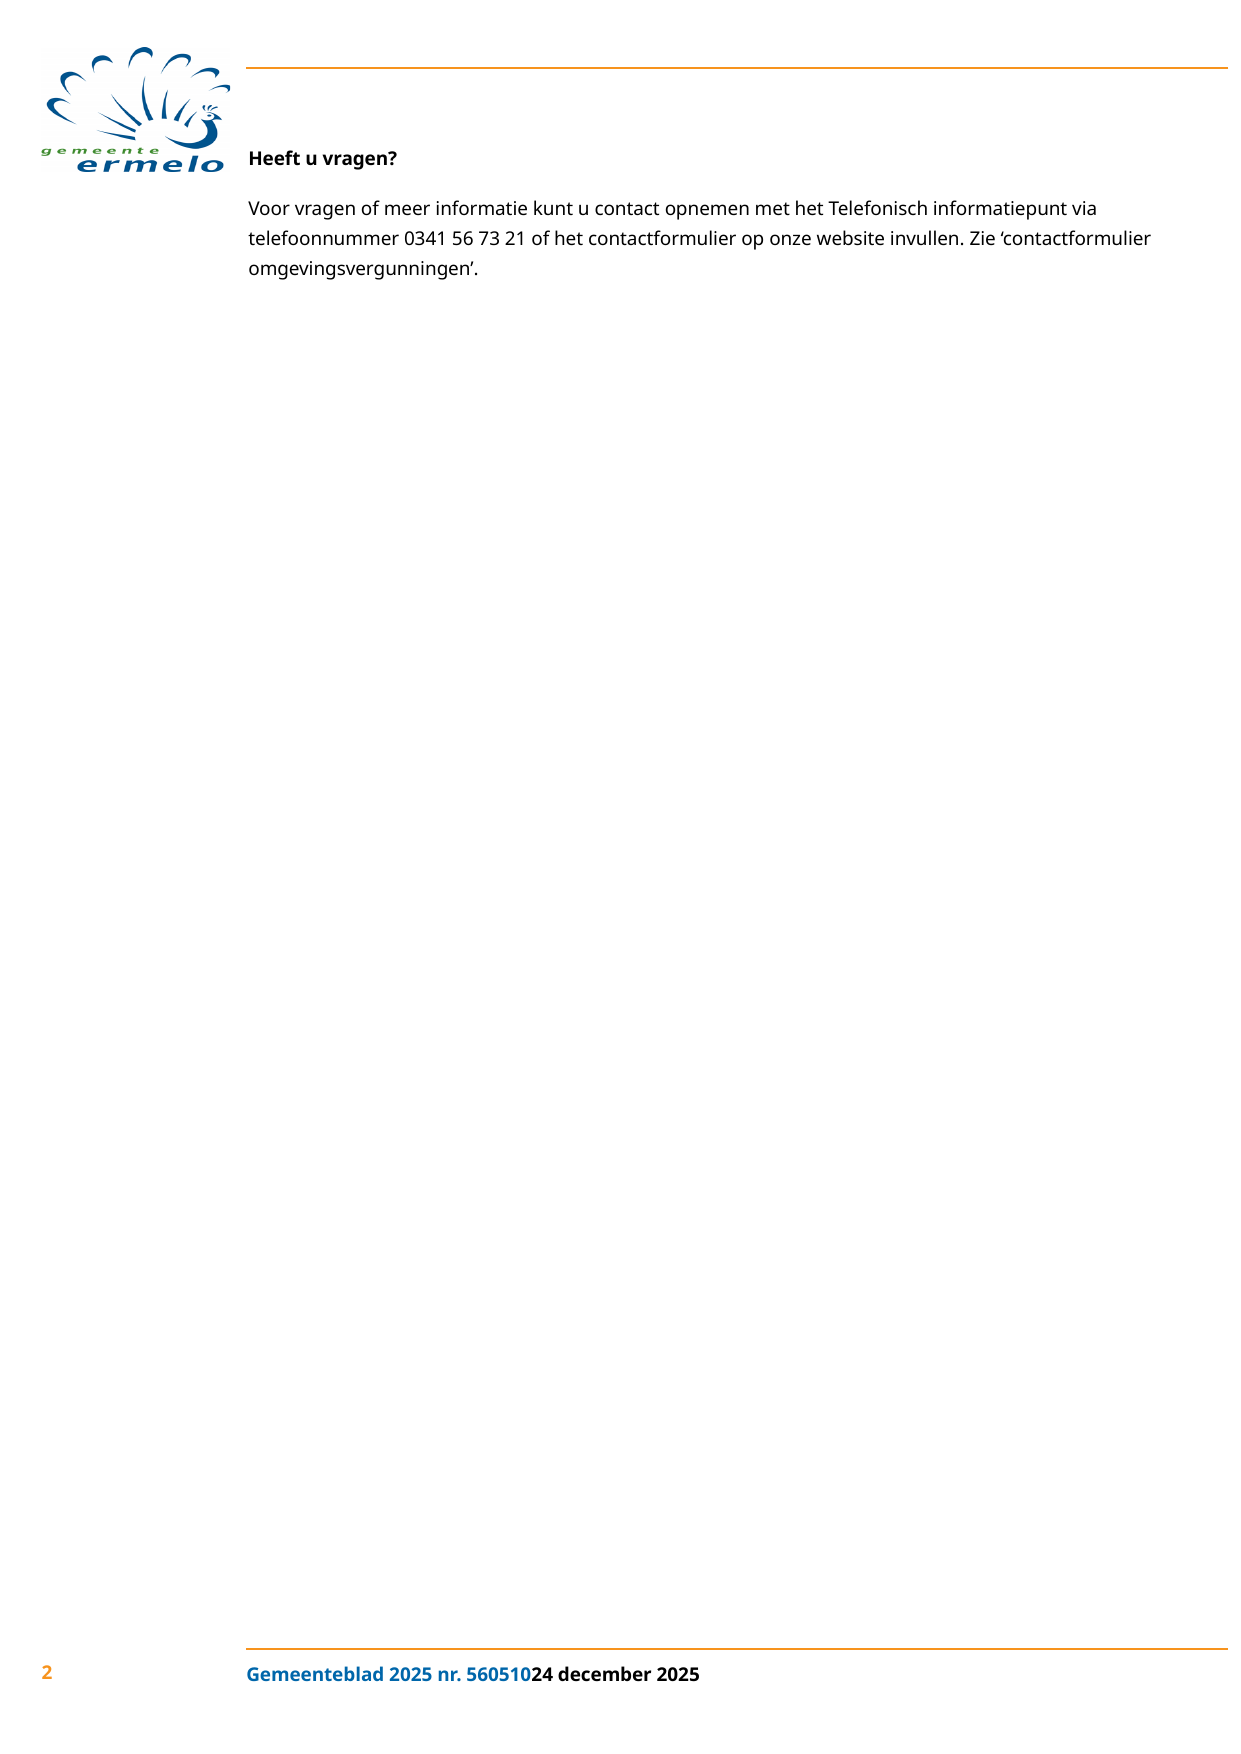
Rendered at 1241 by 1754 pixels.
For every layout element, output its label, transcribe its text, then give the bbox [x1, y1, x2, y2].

text Voor vragen of meer informatie kunt u contact opnemen met het Telefonisch informatiepunt via telefoonnummer 0341 56 73 21 of het contactformulier op onze website invullen. Zie ‘contactformulier omgevingsvergunningen’. [248, 196, 1152, 281]
text Heeft u vragen? [248, 145, 1152, 171]
picture [41, 47, 231, 172]
